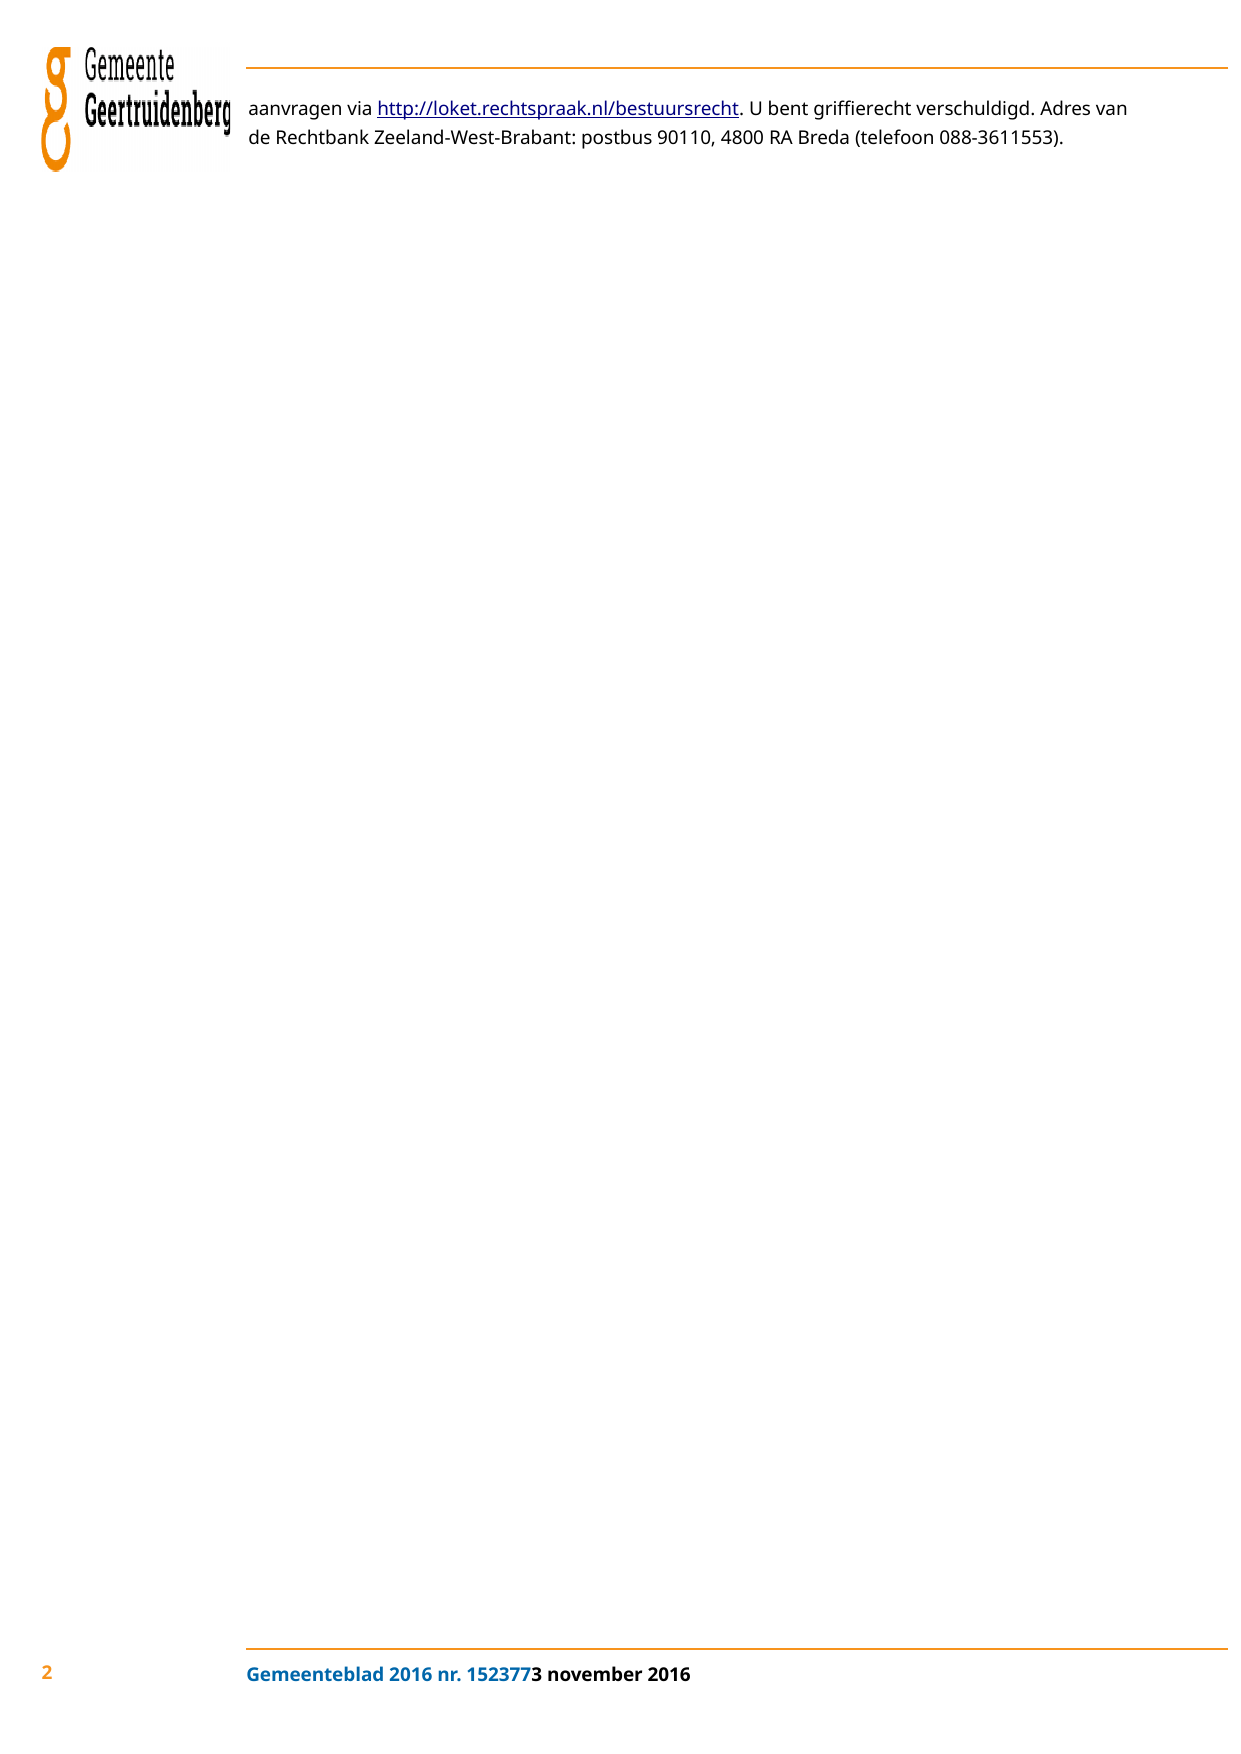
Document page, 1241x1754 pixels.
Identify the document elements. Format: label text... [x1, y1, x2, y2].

picture [41, 47, 231, 172]
text aanvragen via http://loket.rechtspraak.nl/bestuursrecht. U bent griffierecht verschuldigd. Adres van de Rechtbank Zeeland-West-Brabant: postbus 90110, 4800 RA Breda (telefoon 088-3611553). [248, 95, 1152, 150]
